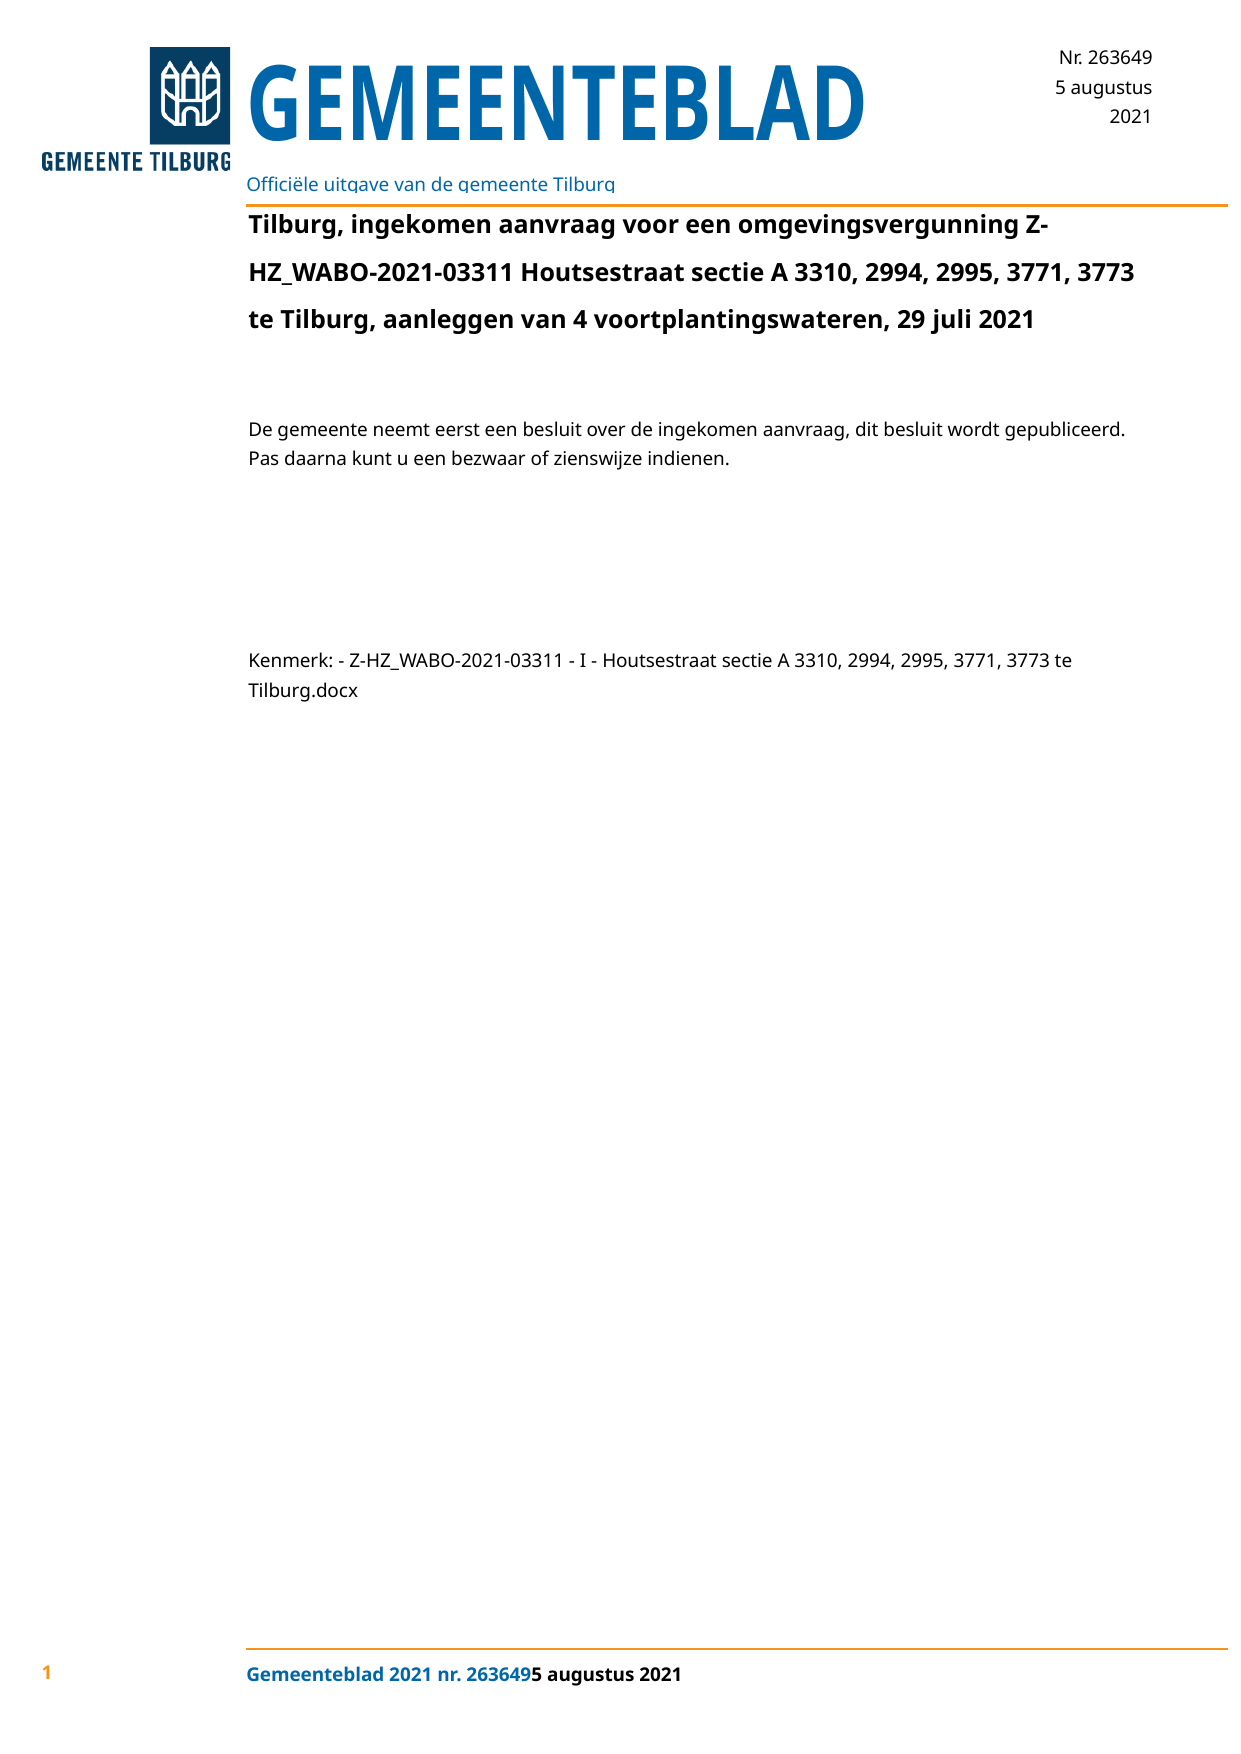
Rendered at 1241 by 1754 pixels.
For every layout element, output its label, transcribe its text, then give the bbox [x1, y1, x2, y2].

text Tilburg, ingekomen aanvraag voor een omgevingsvergunning Z-HZ_WABO-2021-03311 Houtsestraat sectie A 3310, 2994, 2995, 3771, 3773 te Tilburg, aanleggen van 4 voortplantingswateren, 29 juli 2021 [248, 207, 1152, 336]
picture [41, 47, 231, 172]
text De gemeente neemt eerst een besluit over de ingekomen aanvraag, dit besluit wordt gepubliceerd. Pas daarna kunt u een bezwaar of zienswijze indienen. [248, 416, 1152, 471]
text Kenmerk: - Z-HZ_WABO-2021-03311 - I - Houtsestraat sectie A 3310, 2994, 2995, 3771, 3773 te Tilburg.docx [248, 647, 1152, 702]
